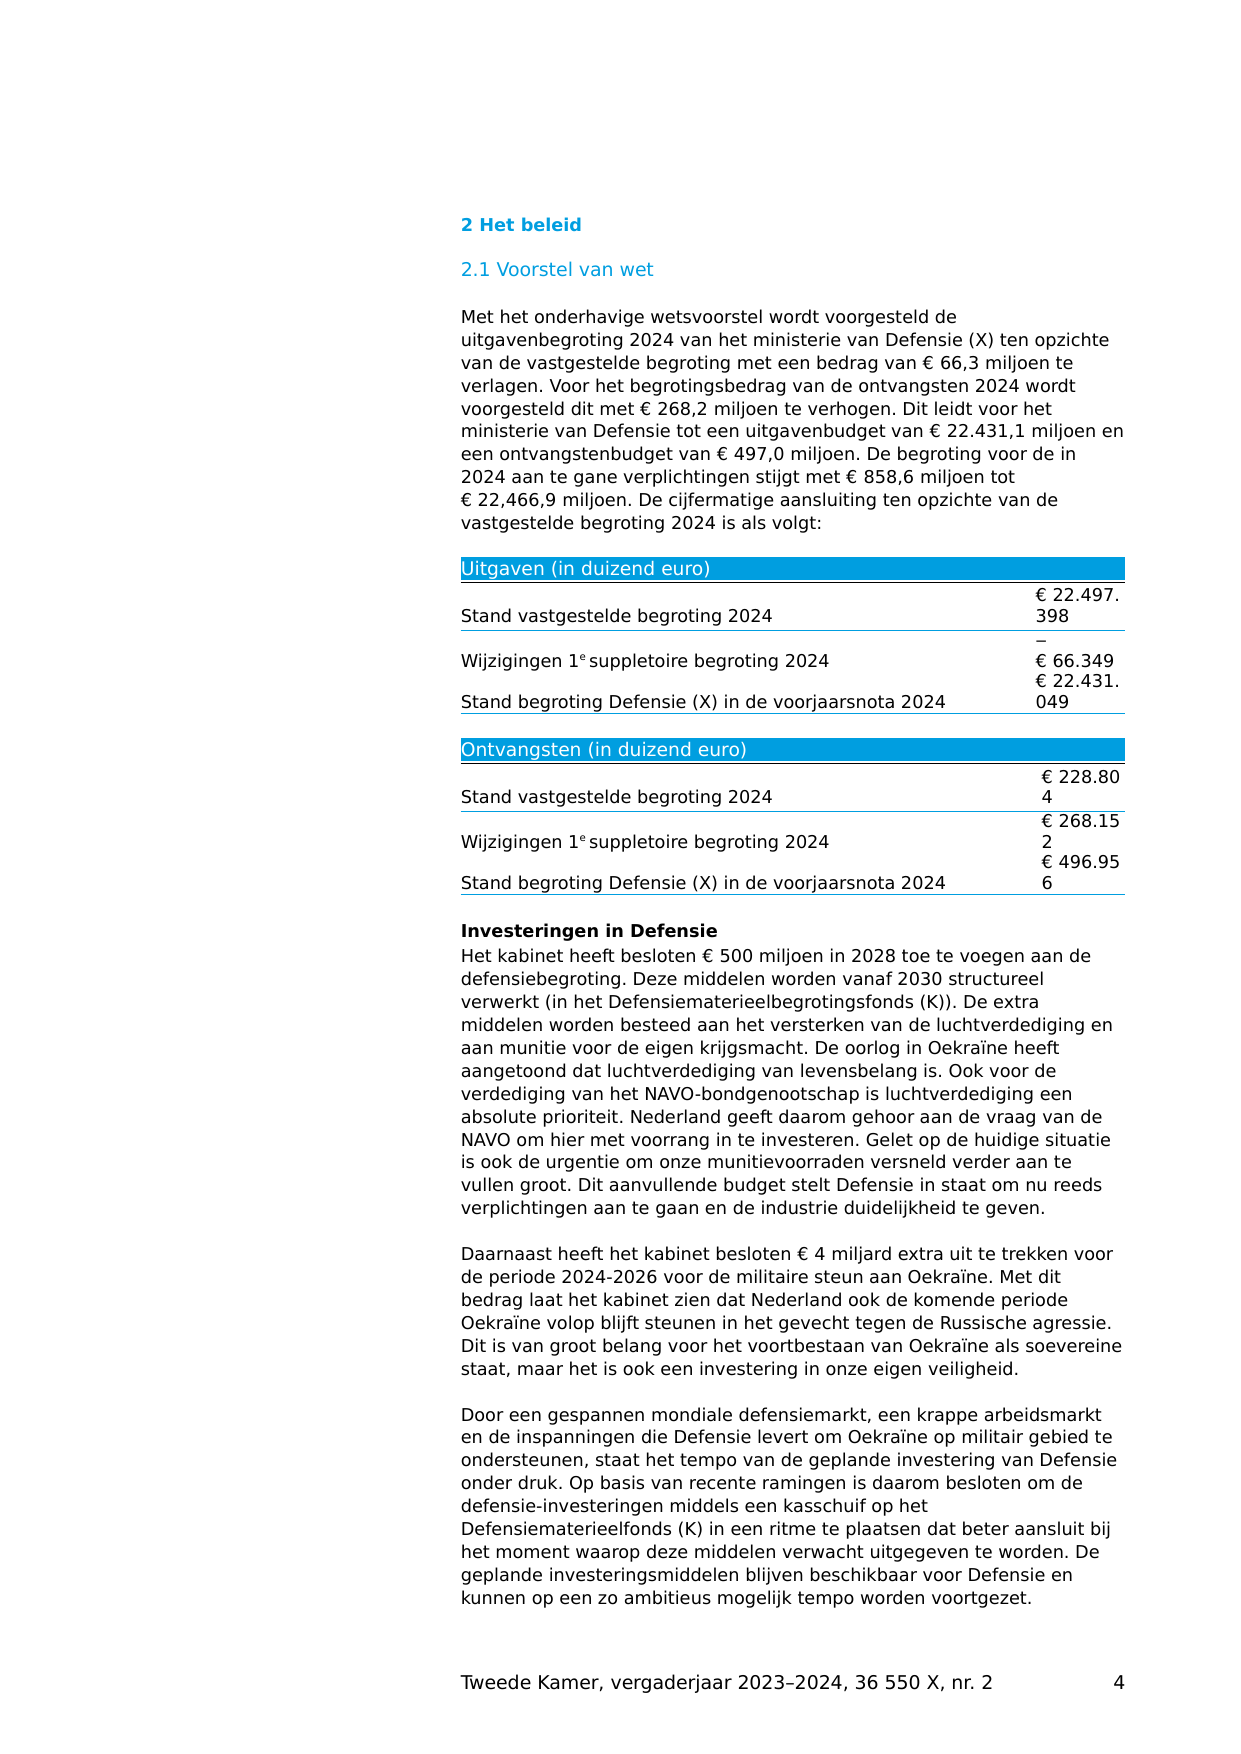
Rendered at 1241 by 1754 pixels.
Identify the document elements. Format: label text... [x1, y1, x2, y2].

table_cell Stand begroting Defensie (X) in de voorjaarsnota 2024 [461, 853, 1038, 894]
text Daarnaast heeft het kabinet besloten € 4 miljard extra uit te trekken voor de periode 2024-2026 voor de militaire steun aan Oekraïne. Met dit bedrag laat het kabinet zien dat Nederland ook de komende periode Oekraïne volop blijft steunen in het gevecht tegen de Russische agressie. Dit is van groot belang voor het voortbestaan van Oekraïne als soevereine staat, maar het is ook een investering in onze eigen veiligheid. [461, 1242, 1125, 1380]
table_cell Wijzigingen 1e suppletoire begroting 2024 [461, 812, 1038, 852]
title 2.1 Voorstel van wet [461, 259, 1125, 281]
table_cell € 22.497.398 [1033, 583, 1125, 629]
table_cell Stand vastgestelde begroting 2024 [461, 764, 1038, 811]
text Met het onderhavige wetsvoorstel wordt voorgesteld de uitgavenbegroting 2024 van het ministerie van Defensie (X) ten opzichte van de vastgestelde begroting met een bedrag van € 66,3 miljoen te verlagen. Voor het begrotingsbedrag van de ontvangsten 2024 wordt voorgesteld dit met € 268,2 miljoen te verhogen. Dit leidt voor het ministerie van Defensie tot een uitgavenbudget van € 22.431,1 miljoen en een ontvangstenbudget van € 497,0 miljoen. De begroting voor de in 2024 aan te gane verplichtingen stijgt met € 858,6 miljoen tot € 22,466,9 miljoen. De cijfermatige aansluiting ten opzichte van de vastgestelde begroting 2024 is als volgt: [461, 305, 1125, 534]
text Het kabinet heeft besloten € 500 miljoen in 2028 toe te voegen aan de defensiebegroting. Deze middelen worden vanaf 2030 structureel verwerkt (in het Defensiematerieelbegrotingsfonds (K)). De extra middelen worden besteed aan het versterken van de luchtverdediging en aan munitie voor de eigen krijgsmacht. De oorlog in Oekraïne heeft aangetoond dat luchtverdediging van levensbelang is. Ook voor de verdediging van het NAVO-bondgenootschap is luchtverdediging een absolute prioriteit. Nederland geeft daarom gehoor aan de vraag van de NAVO om hier met voorrang in te investeren. Gelet op de huidige situatie is ook de urgentie om onze munitievoorraden versneld verder aan te vullen groot. Dit aanvullende budget stelt Defensie in staat om nu reeds verplichtingen aan te gaan en de industrie duidelijkheid te geven. [461, 944, 1125, 1219]
table_cell € 22.431.049 [1033, 671, 1125, 713]
table_cell ‒ € 66.349 [1033, 631, 1125, 671]
table_cell Wijzigingen 1e suppletoire begroting 2024 [461, 631, 1032, 671]
table_cell Stand vastgestelde begroting 2024 [461, 583, 1032, 629]
text Door een gespannen mondiale defensiemarkt, een krappe arbeidsmarkt en de inspanningen die Defensie levert om Oekraïne op militair gebied te ondersteunen, staat het tempo van de geplande investering van Defensie onder druk. Op basis van recente ramingen is daarom besloten om de defensie-investeringen middels een kasschuif op het Defensiematerieelfonds (K) in een ritme te plaatsen dat beter aansluit bij het moment waarop deze middelen verwacht uitgegeven te worden. De geplande investeringsmiddelen blijven beschikbaar voor Defensie en kunnen op een zo ambitieus mogelijk tempo worden voortgezet. [461, 1403, 1125, 1609]
text Investeringen in Defensie [461, 919, 1125, 942]
table_cell Stand begroting Defensie (X) in de voorjaarsnota 2024 [461, 671, 1032, 713]
title 2 Het beleid [461, 213, 1125, 236]
table_cell € 228.804 [1039, 764, 1125, 811]
table_cell € 496.956 [1039, 853, 1125, 894]
table_cell € 268.152 [1039, 812, 1125, 852]
